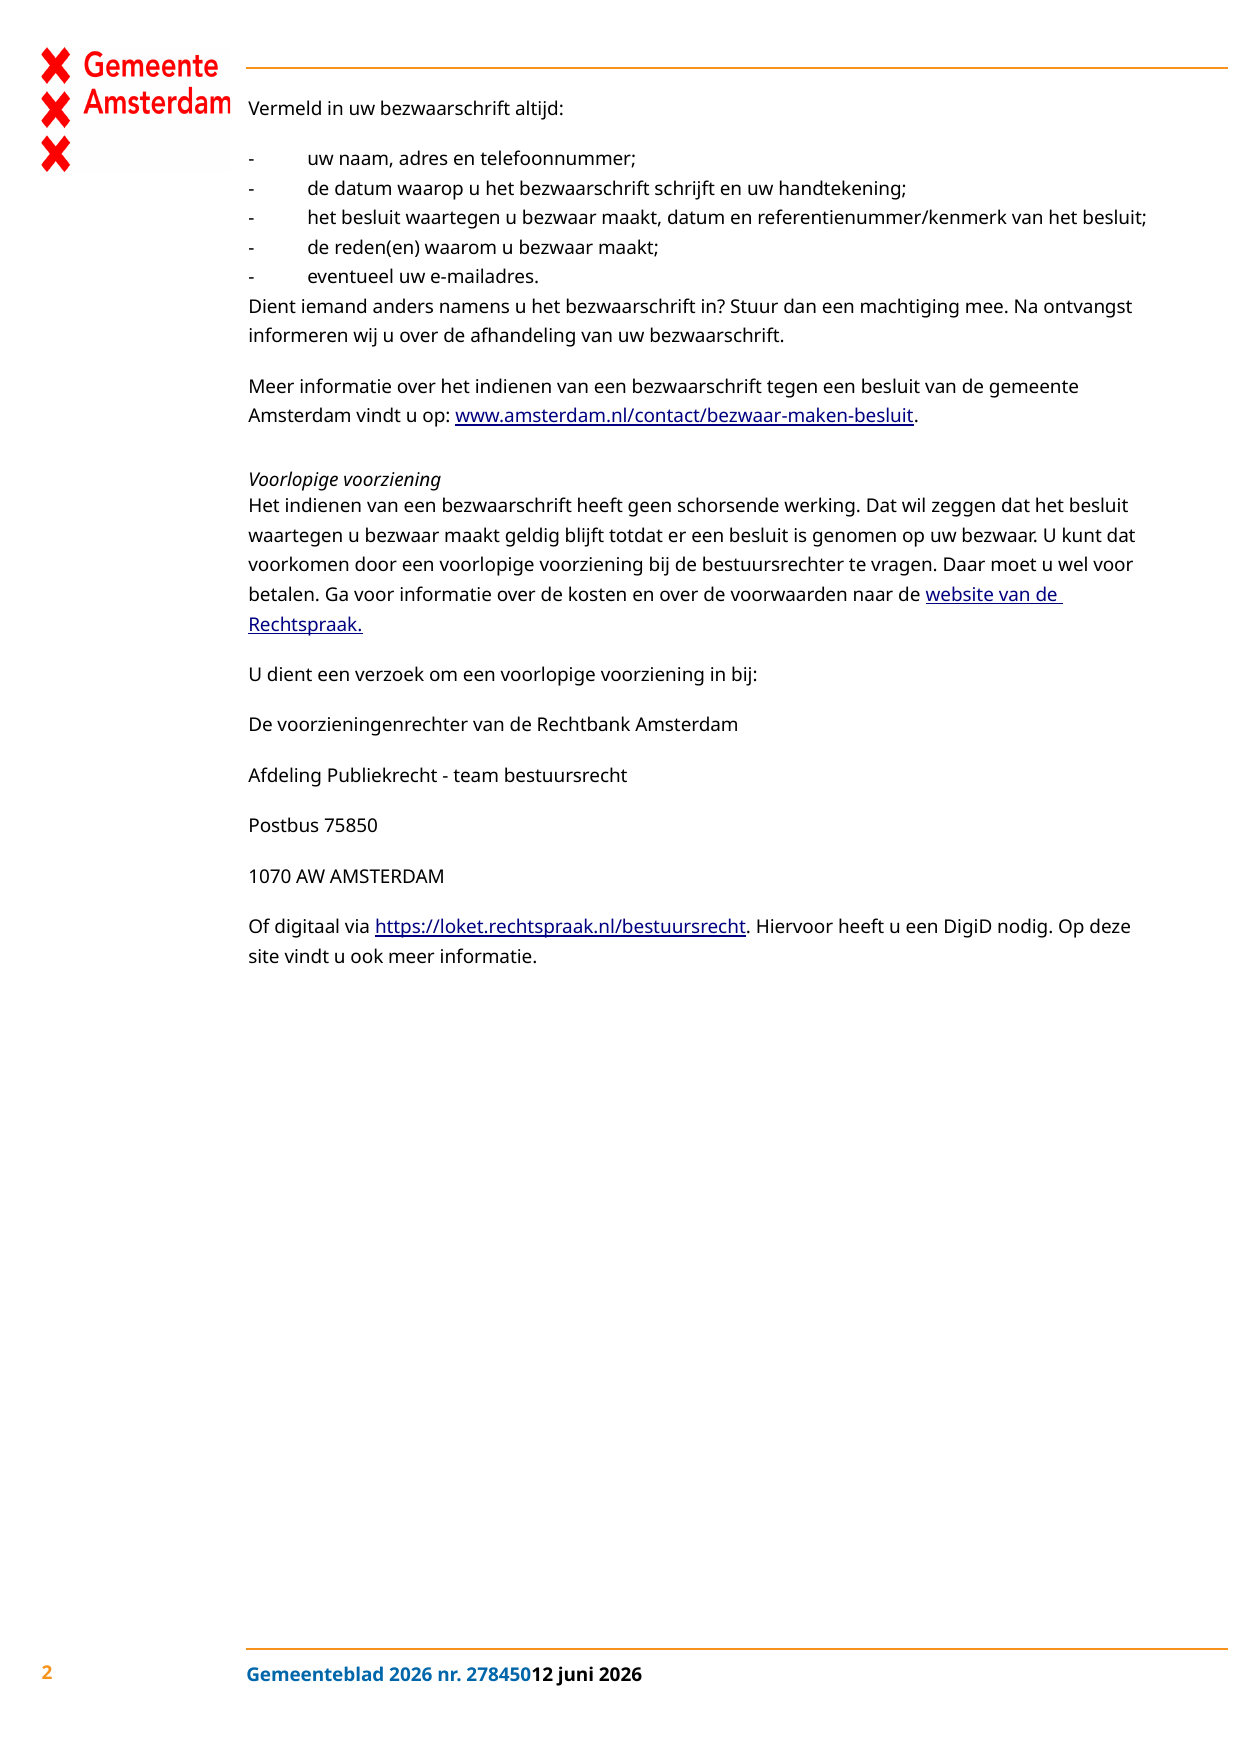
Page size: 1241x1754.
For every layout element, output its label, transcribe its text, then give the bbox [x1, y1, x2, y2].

text Meer informatie over het indienen van een bezwaarschrift tegen een besluit van de gemeente Amsterdam vindt u op: www.amsterdam.nl/contact/bezwaar-maken-besluit. [248, 373, 1152, 428]
text Of digitaal via https://loket.rechtspraak.nl/bestuursrecht. Hiervoor heeft u een DigiD nodig. Op deze site vindt u ook meer informatie. [248, 913, 1152, 968]
text Dient iemand anders namens u het bezwaarschrift in? Stuur dan een machtiging mee. Na ontvangst informeren wij u over de afhandeling van uw bezwaarschrift. [248, 293, 1152, 348]
text De voorzieningenrechter van de Rechtbank Amsterdam [248, 712, 1152, 737]
text Afdeling Publiekrecht - team bestuursrecht [248, 762, 1152, 788]
picture [41, 47, 231, 172]
list het besluit waartegen u bezwaar maakt, datum en referentienummer/kenmerk van het besluit; [248, 204, 1152, 230]
text U dient een verzoek om een voorlopige voorziening in bij: [248, 661, 1152, 687]
text Het indienen van een bezwaarschrift heeft geen schorsende werking. Dat wil zeggen dat het besluit waartegen u bezwaar maakt geldig blijft totdat er een besluit is genomen op uw bezwaar. U kunt dat voorkomen door een voorlopige voorziening bij de bestuursrechter te vragen. Daar moet u wel voor betalen. Ga voor informatie over de kosten en over de voorwaarden naar de website van de Rechtspraak. [248, 492, 1152, 636]
list uw naam, adres en telefoonnummer; [248, 145, 1152, 171]
list de datum waarop u het bezwaarschrift schrijft en uw handtekening; [248, 175, 1152, 201]
list eventueel uw e-mailadres. [248, 263, 1152, 289]
text Vermeld in uw bezwaarschrift altijd: [248, 95, 1152, 121]
text 1070 AW AMSTERDAM [248, 863, 1152, 888]
list de reden(en) waarom u bezwaar maakt; [248, 234, 1152, 260]
text Postbus 75850 [248, 812, 1152, 838]
text Voorlopige voorziening [248, 467, 1152, 492]
